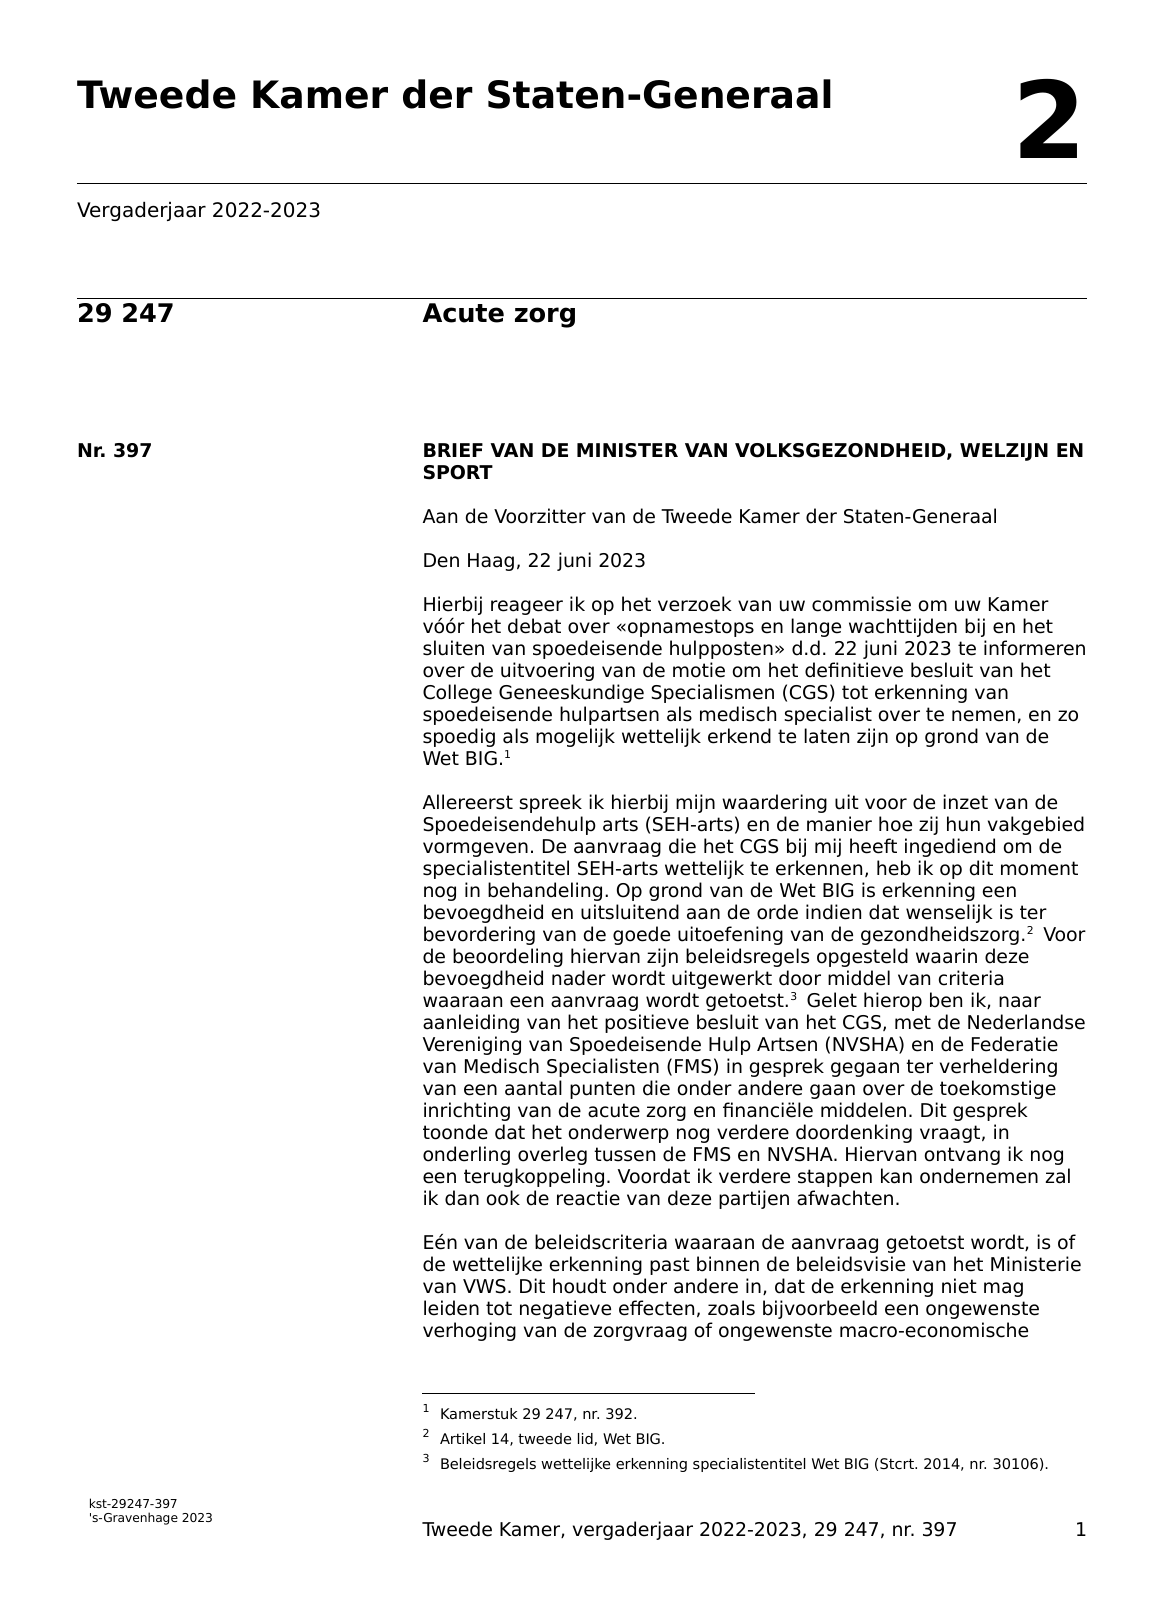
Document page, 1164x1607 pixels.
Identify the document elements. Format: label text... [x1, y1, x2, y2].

text Aan de Voorzitter van de Tweede Kamer der Staten-Generaal [422, 506, 1087, 528]
text Artikel 14, tweede lid, Wet BIG. [422, 1427, 1087, 1449]
text Allereerst spreek ik hierbij mijn waardering uit voor de inzet van de Spoedeisendehulp arts (SEH-arts) en de manier hoe zij hun vakgebied vormgeven. De aanvraag die het CGS bij mij heeft ingediend om de specialistentitel SEH-arts wettelijk te erkennen, heb ik op dit moment nog in behandeling. Op grond van de Wet BIG is erkenning een bevoegdheid en uitsluitend aan de orde indien dat wenselijk is ter bevordering van de goede uitoefening van de gezondheidszorg. Voor de beoordeling hiervan zijn beleidsregels opgesteld waarin deze bevoegdheid nader wordt uitgewerkt door middel van criteria waaraan een aanvraag wordt getoetst. Gelet hierop ben ik, naar aanleiding van het positieve besluit van het CGS, met de Nederlandse Vereniging van Spoedeisende Hulp Artsen (NVSHA) en de Federatie van Medisch Specialisten (FMS) in gesprek gegaan ter verheldering van een aantal punten die onder andere gaan over de toekomstige inrichting van de acute zorg en financiële middelen. Dit gesprek toonde dat het onderwerp nog verdere doordenking vraagt, in onderling overleg tussen de FMS en NVSHA. Hiervan ontvang ik nog een terugkoppeling. Voordat ik verdere stappen kan ondernemen zal ik dan ook de reactie van deze partijen afwachten. [422, 792, 1087, 1210]
table_header 2 [886, 59, 1087, 183]
table_header Tweede Kamer der Staten-Generaal [77, 59, 886, 183]
text Hierbij reageer ik op het verzoek van uw commissie om uw Kamer vóór het debat over «opnamestops en lange wachttijden bij en het sluiten van spoedeisende hulpposten» d.d. 22 juni 2023 te informeren over de uitvoering van de motie om het definitieve besluit van het College Geneeskundige Specialismen (CGS) tot erkenning van spoedeisende hulpartsen als medisch specialist over te nemen, en zo spoedig als mogelijk wettelijk erkend te laten zijn op grond van de Wet BIG. [422, 594, 1087, 770]
text 's-Gravenhage 2023 [88, 1511, 323, 1525]
subtitle Nr. 397 BRIEF VAN DE MINISTER VAN VOLKSGEZONDHEID, WELZIJN EN SPORT [77, 440, 1087, 484]
text Beleidsregels wettelijke erkenning specialistentitel Wet BIG (Stcrt. 2014, nr. 30106). [422, 1452, 1087, 1474]
text Kamerstuk 29 247, nr. 392. [422, 1402, 1087, 1424]
table_cell Vergaderjaar 2022-2023 [77, 184, 1087, 298]
text kst-29247-397 [88, 1497, 323, 1511]
subtitle 29 247 Acute zorg [77, 299, 1087, 329]
text Eén van de beleidscriteria waaraan de aanvraag getoetst wordt, is of de wettelijke erkenning past binnen de beleidsvisie van het Ministerie van VWS. Dit houdt onder andere in, dat de erkenning niet mag leiden tot negatieve effecten, zoals bijvoorbeeld een ongewenste verhoging van de zorgvraag of ongewenste macro-economische [422, 1232, 1087, 1342]
text Den Haag, 22 juni 2023 [422, 550, 1087, 572]
